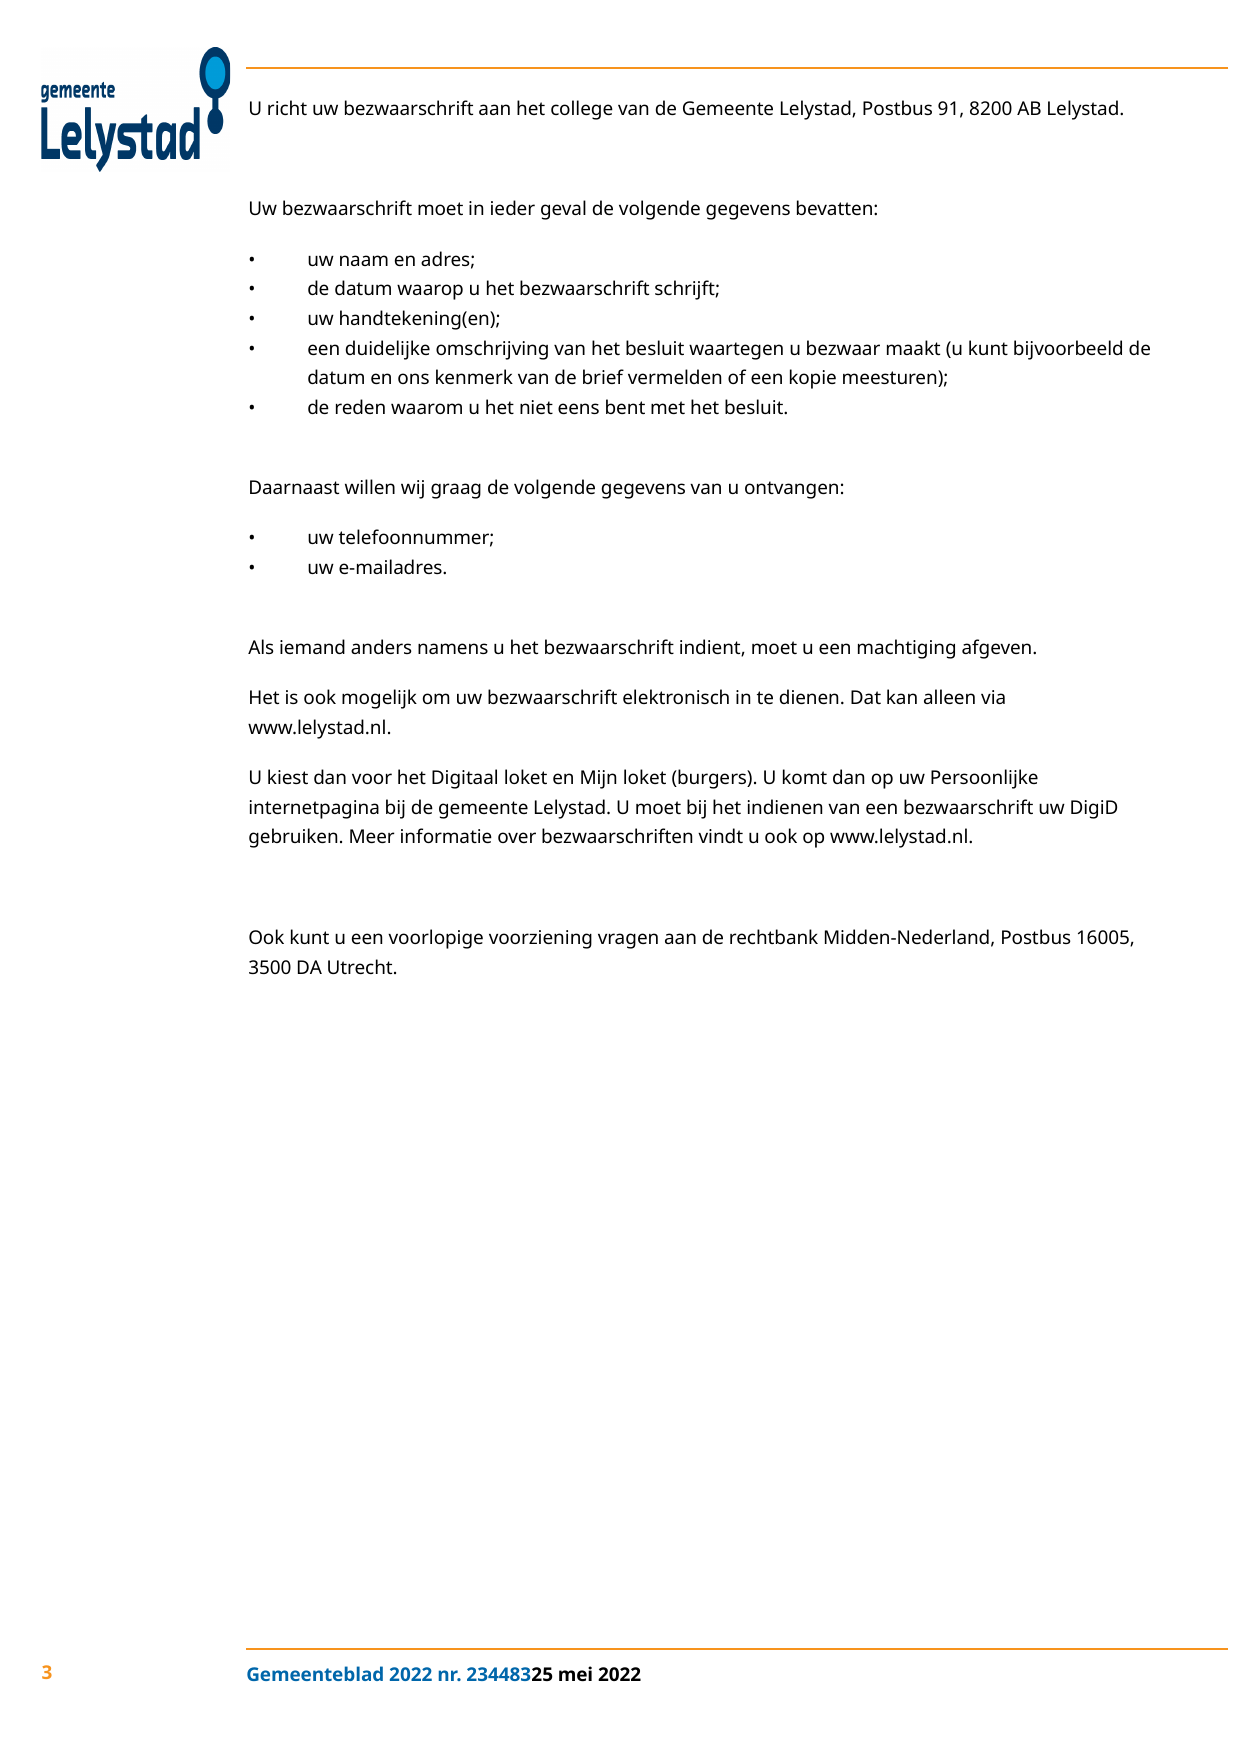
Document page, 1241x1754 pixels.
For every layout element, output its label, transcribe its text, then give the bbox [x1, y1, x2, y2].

list uw e-mailadres. [248, 554, 1152, 580]
list uw telefoonnummer; [248, 524, 1152, 550]
text Het is ook mogelijk om uw bezwaarschrift elektronisch in te dienen. Dat kan alleen via www.lelystad.nl. [248, 684, 1152, 740]
picture [41, 47, 231, 172]
list de reden waarom u het niet eens bent met het besluit. [248, 394, 1152, 420]
text Daarnaast willen wij graag de volgende gegevens van u ontvangen: [248, 474, 1152, 500]
text Uw bezwaarschrift moet in ieder geval de volgende gegevens bevatten: [248, 196, 1152, 221]
list de datum waarop u het bezwaarschrift schrijft; [248, 276, 1152, 301]
list uw handtekening(en); [248, 305, 1152, 331]
text Als iemand anders namens u het bezwaarschrift indient, moet u een machtiging afgeven. [248, 634, 1152, 660]
text U richt uw bezwaarschrift aan het college van de Gemeente Lelystad, Postbus 91, 8200 AB Lelystad. [248, 95, 1152, 121]
text Ook kunt u een voorlopige voorziening vragen aan de rechtbank Midden-Nederland, Postbus 16005, 3500 DA Utrecht. [248, 924, 1152, 980]
text U kiest dan voor het Digitaal loket en Mijn loket (burgers). U komt dan op uw Persoonlijke internetpagina bij de gemeente Lelystad. U moet bij het indienen van een bezwaarschrift uw DigiD gebruiken. Meer informatie over bezwaarschriften vindt u ook op www.lelystad.nl. [248, 764, 1152, 849]
list uw naam en adres; [248, 246, 1152, 272]
list een duidelijke omschrijving van het besluit waartegen u bezwaar maakt (u kunt bijvoorbeeld de datum en ons kenmerk van de brief vermelden of een kopie meesturen); [248, 335, 1152, 390]
